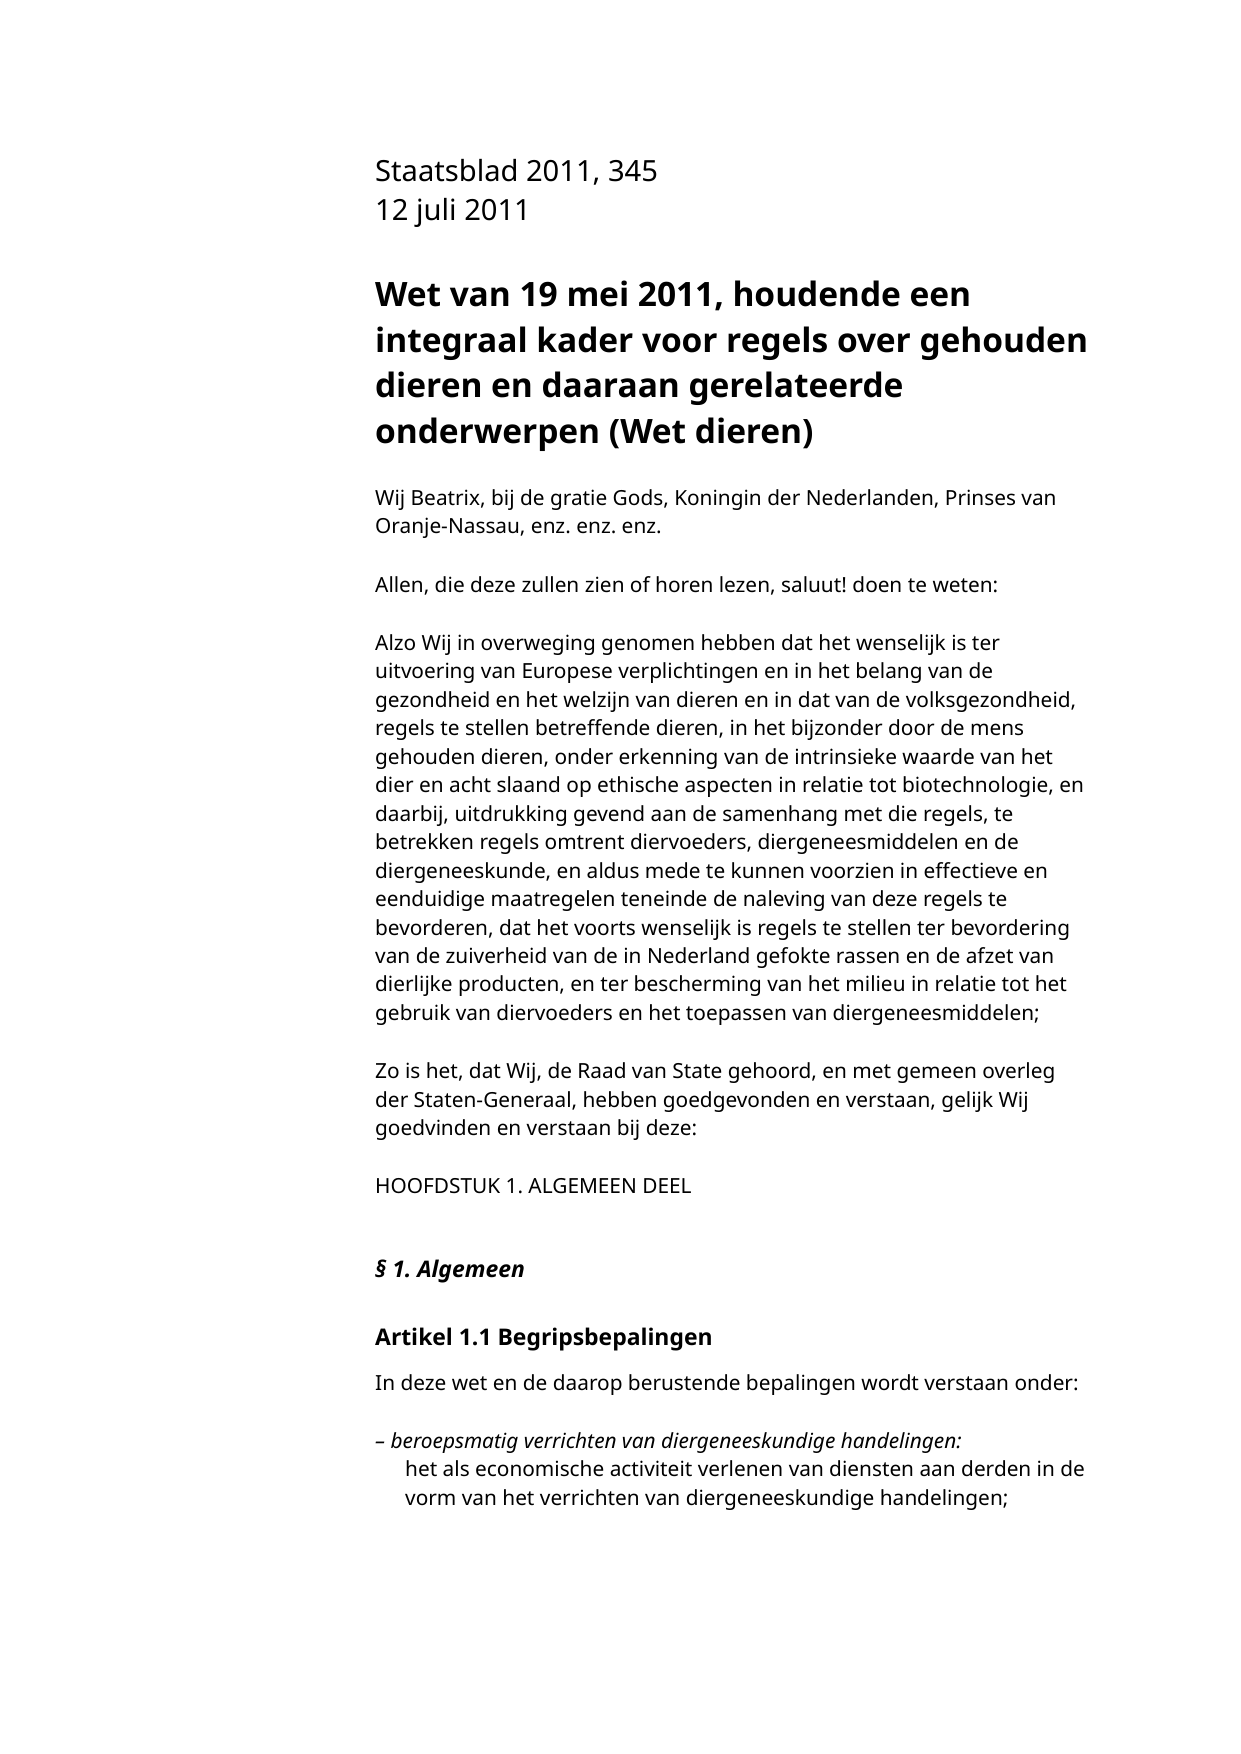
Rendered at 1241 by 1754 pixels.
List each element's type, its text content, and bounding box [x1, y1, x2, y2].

text Wij Beatrix, bij de gratie Gods, Koningin der Nederlanden, Prinses van Oranje-Nassau, enz. enz. enz. [375, 483, 1090, 540]
subtitle Wet van 19 mei 2011, houdende een integraal kader voor regels over gehouden dieren en daaraan gerelateerde onderwerpen (Wet dieren) [375, 271, 1090, 453]
text Zo is het, dat Wij, de Raad van State gehoord, en met gemeen overleg der Staten-Generaal, hebben goedgevonden en verstaan, gelijk Wij goedvinden en verstaan bij deze: [375, 1056, 1090, 1142]
subtitle § 1. Algemeen [375, 1253, 1090, 1284]
text In deze wet en de daarop berustende bepalingen wordt verstaan onder: [375, 1368, 1090, 1396]
text Allen, die deze zullen zien of horen lezen, saluut! doen te weten: [375, 570, 1090, 598]
subtitle Artikel 1.1 Begripsbepalingen [375, 1321, 1090, 1353]
text – beroepsmatig verrichten van diergeneeskundige handelingen: [375, 1426, 1090, 1454]
text Staatsblad 2011, 345 [375, 150, 1090, 190]
text 12 juli 2011 [375, 190, 1090, 229]
subtitle HOOFDSTUK 1. ALGEMEEN DEEL [375, 1172, 1090, 1200]
text het als economische activiteit verlenen van diensten aan derden in de vorm van het verrichten van diergeneeskundige handelingen; [405, 1454, 1090, 1511]
text Alzo Wij in overweging genomen hebben dat het wenselijk is ter uitvoering van Europese verplichtingen en in het belang van de gezondheid en het welzijn van dieren en in dat van de volksgezondheid, regels te stellen betreffende dieren, in het bijzonder door de mens gehouden dieren, onder erkenning van de intrinsieke waarde van het dier en acht slaand op ethische aspecten in relatie tot biotechnologie, en daarbij, uitdrukking gevend aan de samenhang met die regels, te betrekken regels omtrent diervoeders, diergeneesmiddelen en de diergeneeskunde, en aldus mede te kunnen voorzien in effectieve en eenduidige maatregelen teneinde de naleving van deze regels te bevorderen, dat het voorts wenselijk is regels te stellen ter bevordering van de zuiverheid van de in Nederland gefokte rassen en de afzet van dierlijke producten, en ter bescherming van het milieu in relatie tot het gebruik van diervoeders en het toepassen van diergeneesmiddelen; [375, 628, 1090, 1026]
